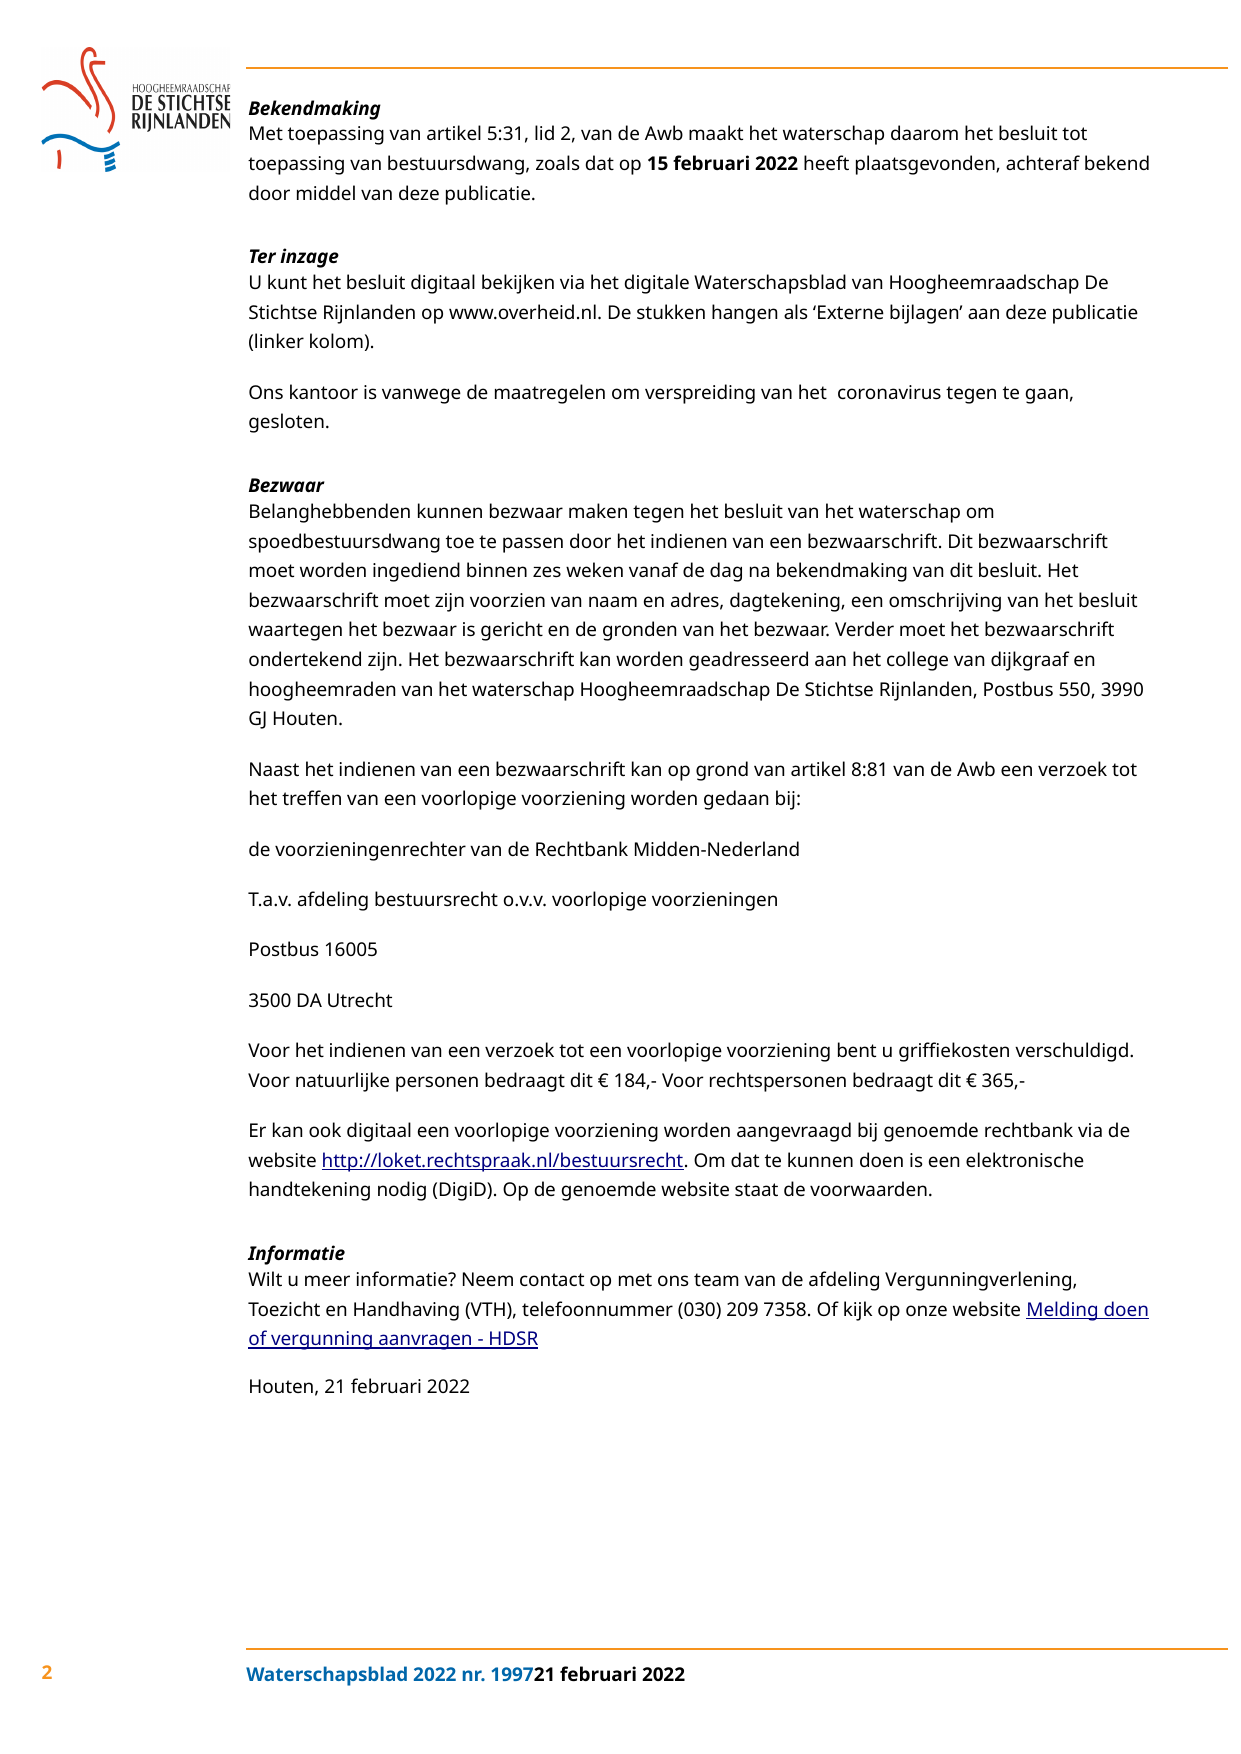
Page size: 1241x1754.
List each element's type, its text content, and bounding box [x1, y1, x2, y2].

text T.a.v. afdeling bestuursrecht o.v.v. voorlopige voorzieningen [248, 886, 1152, 912]
text Bezwaar [248, 472, 1152, 498]
text Informatie [248, 1241, 1152, 1266]
picture [41, 47, 231, 172]
text Naast het indienen van een bezwaarschrift kan op grond van artikel 8:81 van de Awb een verzoek tot het treffen van een voorlopige voorziening worden gedaan bij: [248, 756, 1152, 811]
text de voorzieningenrechter van de Rechtbank Midden-Nederland [248, 836, 1152, 861]
text 3500 DA Utrecht [248, 987, 1152, 1013]
text Postbus 16005 [248, 937, 1152, 962]
text U kunt het besluit digitaal bekijken via het digitale Waterschapsblad van Hoogheemraadschap De Stichtse Rijnlanden op www.overheid.nl. De stukken hangen als ‘Externe bijlagen’ aan deze publicatie (linker kolom). [248, 269, 1152, 354]
text Belanghebbenden kunnen bezwaar maken tegen het besluit van het waterschap om spoedbestuursdwang toe te passen door het indienen van een bezwaarschrift. Dit bezwaarschrift moet worden ingediend binnen zes weken vanaf de dag na bekendmaking van dit besluit. Het bezwaarschrift moet zijn voorzien van naam en adres, dagtekening, een omschrijving van het besluit waartegen het bezwaar is gericht en de gronden van het bezwaar. Verder moet het bezwaarschrift ondertekend zijn. Het bezwaarschrift kan worden geadresseerd aan het college van dijkgraaf en hoogheemraden van het waterschap Hoogheemraadschap De Stichtse Rijnlanden, Postbus 550, 3990 GJ Houten. [248, 498, 1152, 731]
text Houten, 21 februari 2022 [248, 1373, 1152, 1399]
text Ons kantoor is vanwege de maatregelen om verspreiding van het coronavirus tegen te gaan, gesloten. [248, 379, 1152, 434]
text Wilt u meer informatie? Neem contact op met ons team van de afdeling Vergunningverlening, Toezicht en Handhaving (VTH), telefoonnummer (030) 209 7358. Of kijk op onze website Melding doen of vergunning aanvragen - HDSR [248, 1266, 1152, 1351]
text Ter inzage [248, 244, 1152, 269]
text Voor het indienen van een verzoek tot een voorlopige voorziening bent u griffiekosten verschuldigd. Voor natuurlijke personen bedraagt dit € 184,- Voor rechtspersonen bedraagt dit € 365,- [248, 1037, 1152, 1093]
text Bekendmaking [248, 95, 1152, 121]
text Er kan ook digitaal een voorlopige voorziening worden aangevraagd bij genoemde rechtbank via de website http://loket.rechtspraak.nl/bestuursrecht. Om dat te kunnen doen is een elektronische handtekening nodig (DigiD). Op de genoemde website staat de voorwaarden. [248, 1117, 1152, 1202]
text Met toepassing van artikel 5:31, lid 2, van de Awb maakt het waterschap daarom het besluit tot toepassing van bestuursdwang, zoals dat op 15 februari 2022 heeft plaatsgevonden, achteraf bekend door middel van deze publicatie. [248, 121, 1152, 205]
